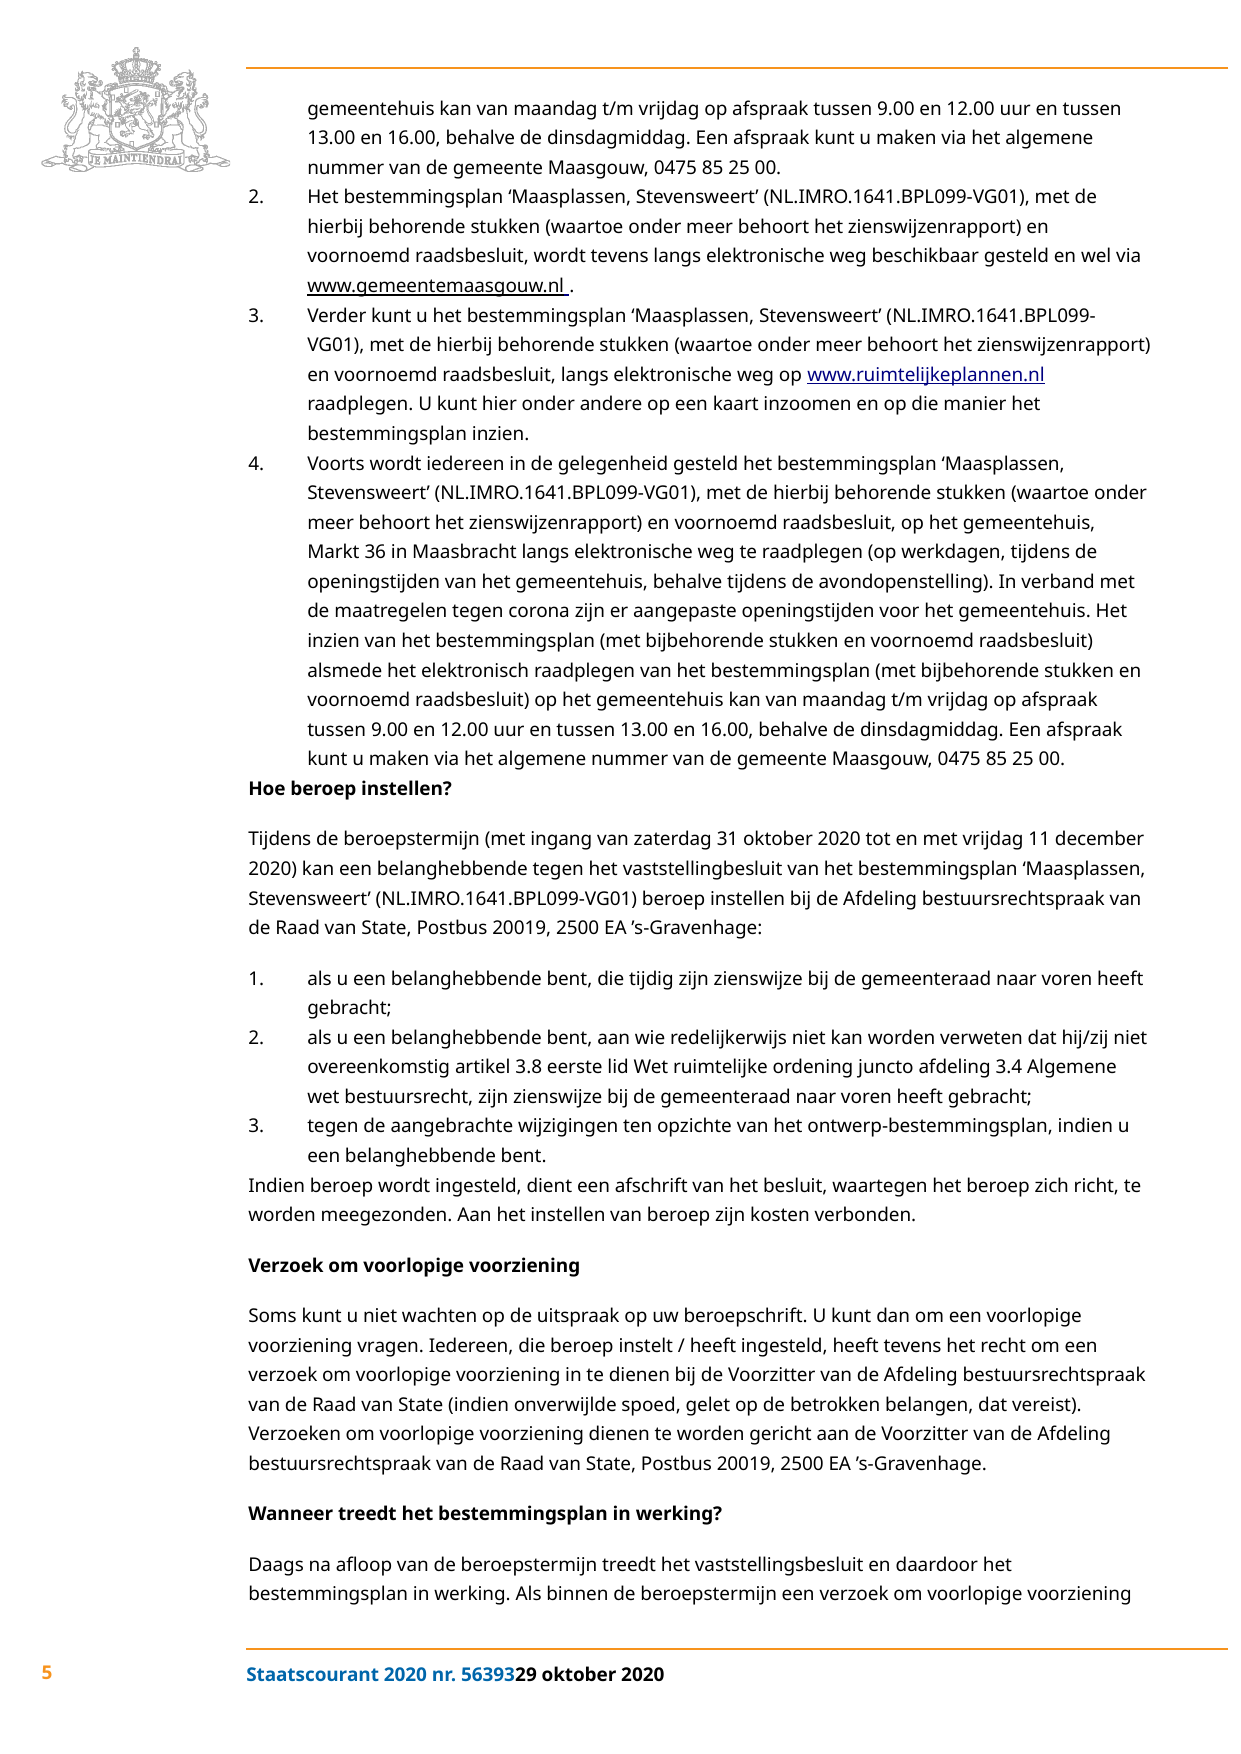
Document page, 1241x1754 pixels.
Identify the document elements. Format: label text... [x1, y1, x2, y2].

list als u een belanghebbende bent, aan wie redelijkerwijs niet kan worden verweten dat hij/zij niet overeenkomstig artikel 3.8 eerste lid Wet ruimtelijke ordening juncto afdeling 3.4 Algemene wet bestuursrecht, zijn zienswijze bij de gemeenteraad naar voren heeft gebracht; [248, 1024, 1152, 1109]
text Wanneer treedt het bestemmingsplan in werking? [248, 1501, 1152, 1526]
list Voorts wordt iedereen in de gelegenheid gesteld het bestemmingsplan ‘Maasplassen, Stevensweert’ (NL.IMRO.1641.BPL099-VG01), met de hierbij behorende stukken (waartoe onder meer behoort het zienswijzenrapport) en voornoemd raadsbesluit, op het gemeentehuis, Markt 36 in Maasbracht langs elektronische weg te raadplegen (op werkdagen, tijdens de openingstijden van het gemeentehuis, behalve tijdens de avondopenstelling). In verband met de maatregelen tegen corona zijn er aangepaste openingstijden voor het gemeentehuis. Het inzien van het bestemmingsplan (met bijbehorende stukken en voornoemd raadsbesluit) alsmede het elektronisch raadplegen van het bestemmingsplan (met bijbehorende stukken en voornoemd raadsbesluit) op het gemeentehuis kan van maandag t/m vrijdag op afspraak tussen 9.00 en 12.00 uur en tussen 13.00 en 16.00, behalve de dinsdagmiddag. Een afspraak kunt u maken via het algemene nummer van de gemeente Maasgouw, 0475 85 25 00. [248, 450, 1152, 771]
list Het bestemmingsplan ‘Maasplassen, Stevensweert’ (NL.IMRO.1641.BPL099-VG01), met de hierbij behorende stukken (waartoe onder meer behoort het zienswijzenrapport) en voornoemd raadsbesluit, wordt tevens langs elektronische weg beschikbaar gesteld en wel via [248, 183, 1152, 268]
list tegen de aangebrachte wijzigingen ten opzichte van het ontwerp-bestemmingsplan, indien u een belanghebbende bent. [248, 1113, 1152, 1168]
text Daags na afloop van de beroepstermijn treedt het vaststellingsbesluit en daardoor het bestemmingsplan in werking. Als binnen de beroepstermijn een verzoek om voorlopige voorziening [248, 1551, 1152, 1606]
text Indien beroep wordt ingesteld, dient een afschrift van het besluit, waartegen het beroep zich richt, te worden meegezonden. Aan het instellen van beroep zijn kosten verbonden. [248, 1172, 1152, 1227]
text Soms kunt u niet wachten op de uitspraak op uw beroepschrift. U kunt dan om een voorlopige voorziening vragen. Iedereen, die beroep instelt / heeft ingesteld, heeft tevens het recht om een verzoek om voorlopige voorziening in te dienen bij de Voorzitter van de Afdeling bestuursrechtspraak van de Raad van State (indien onverwijlde spoed, gelet op de betrokken belangen, dat vereist). Verzoeken om voorlopige voorziening dienen te worden gericht aan de Voorzitter van de Afdeling bestuursrechtspraak van de Raad van State, Postbus 20019, 2500 EA ’s-Gravenhage. [248, 1302, 1152, 1476]
picture [41, 47, 231, 172]
text Verzoek om voorlopige voorziening [248, 1252, 1152, 1278]
list gemeentehuis kan van maandag t/m vrijdag op afspraak tussen 9.00 en 12.00 uur en tussen 13.00 en 16.00, behalve de dinsdagmiddag. Een afspraak kunt u maken via het algemene nummer van de gemeente Maasgouw, 0475 85 25 00. [248, 95, 1152, 180]
text Tijdens de beroepstermijn (met ingang van zaterdag 31 oktober 2020 tot en met vrijdag 11 december 2020) kan een belanghebbende tegen het vaststellingbesluit van het bestemmingsplan ‘Maasplassen, Stevensweert’ (NL.IMRO.1641.BPL099-VG01) beroep instellen bij de Afdeling bestuursrechtspraak van de Raad van State, Postbus 20019, 2500 EA ’s-Gravenhage: [248, 826, 1152, 940]
list www.gemeentemaasgouw.nl . [248, 272, 1152, 298]
text Hoe beroep instellen? [248, 775, 1152, 801]
list Verder kunt u het bestemmingsplan ‘Maasplassen, Stevensweert’ (NL.IMRO.1641.BPL099-VG01), met de hierbij behorende stukken (waartoe onder meer behoort het zienswijzenrapport) en voornoemd raadsbesluit, langs elektronische weg op www.ruimtelijkeplannen.nl raadplegen. U kunt hier onder andere op een kaart inzoomen en op die manier het bestemmingsplan inzien. [248, 302, 1152, 446]
list als u een belanghebbende bent, die tijdig zijn zienswijze bij de gemeenteraad naar voren heeft gebracht; [248, 965, 1152, 1020]
